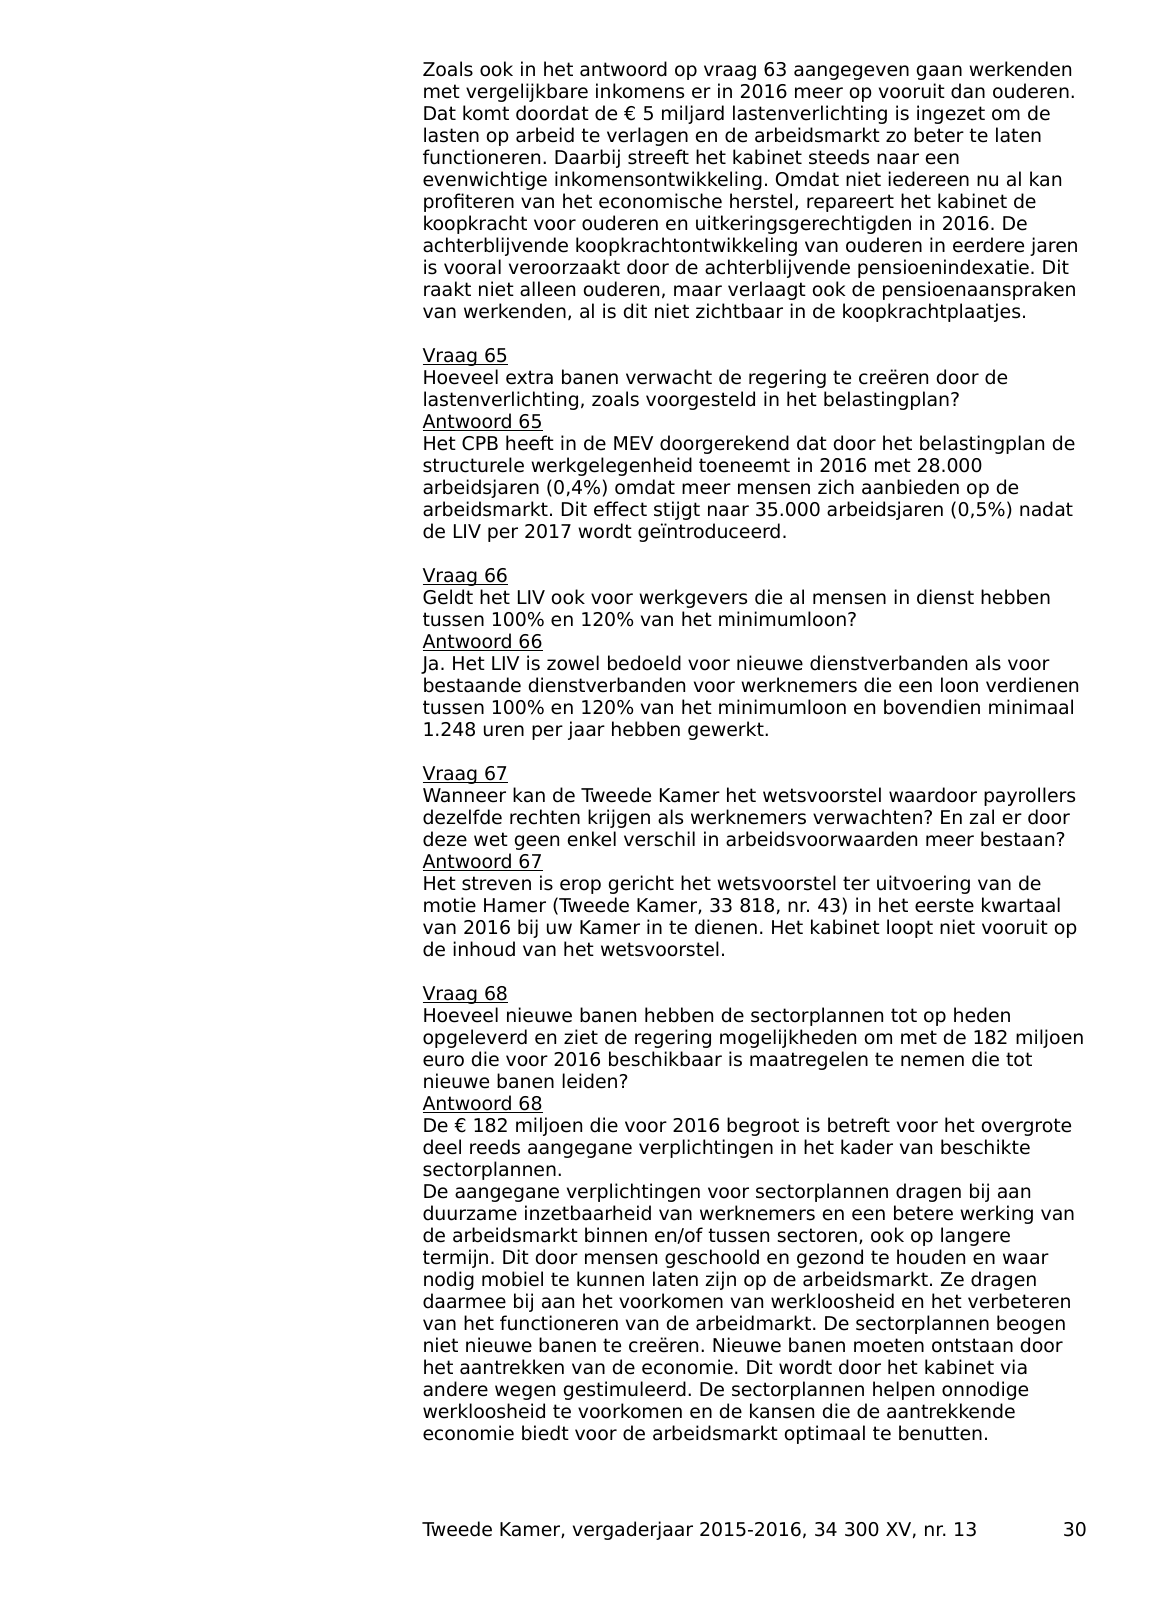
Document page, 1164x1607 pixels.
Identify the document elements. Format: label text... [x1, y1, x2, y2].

text Vraag 65 [422, 345, 1087, 367]
text Het streven is erop gericht het wetsvoorstel ter uitvoering van de motie Hamer (Tweede Kamer, 33 818, nr. 43) in het eerste kwartaal van 2016 bij uw Kamer in te dienen. Het kabinet loopt niet vooruit op de inhoud van het wetsvoorstel. [422, 873, 1087, 961]
text Vraag 67 [422, 763, 1087, 785]
text Het CPB heeft in de MEV doorgerekend dat door het belastingplan de structurele werkgelegenheid toeneemt in 2016 met 28.000 arbeidsjaren (0,4%) omdat meer mensen zich aanbieden op de arbeidsmarkt. Dit effect stijgt naar 35.000 arbeidsjaren (0,5%) nadat de LIV per 2017 wordt geïntroduceerd. [422, 433, 1087, 543]
text Geldt het LIV ook voor werkgevers die al mensen in dienst hebben tussen 100% en 120% van het minimumloon? [422, 587, 1087, 631]
text Antwoord 67 [422, 851, 1087, 873]
text Wanneer kan de Tweede Kamer het wetsvoorstel waardoor payrollers dezelfde rechten krijgen als werknemers verwachten? En zal er door deze wet geen enkel verschil in arbeidsvoorwaarden meer bestaan? [422, 785, 1087, 851]
text Vraag 66 [422, 565, 1087, 587]
text Antwoord 66 [422, 631, 1087, 653]
text Antwoord 68 [422, 1093, 1087, 1115]
text Antwoord 65 [422, 411, 1087, 433]
text De € 182 miljoen die voor 2016 begroot is betreft voor het overgrote deel reeds aangegane verplichtingen in het kader van beschikte sectorplannen. [422, 1115, 1087, 1181]
text Hoeveel nieuwe banen hebben de sectorplannen tot op heden opgeleverd en ziet de regering mogelijkheden om met de 182 miljoen euro die voor 2016 beschikbaar is maatregelen te nemen die tot nieuwe banen leiden? [422, 1005, 1087, 1093]
text Hoeveel extra banen verwacht de regering te creëren door de lastenverlichting, zoals voorgesteld in het belastingplan? [422, 367, 1087, 411]
text Vraag 68 [422, 983, 1087, 1005]
text De aangegane verplichtingen voor sectorplannen dragen bij aan duurzame inzetbaarheid van werknemers en een betere werking van de arbeidsmarkt binnen en/of tussen sectoren, ook op langere termijn. Dit door mensen geschoold en gezond te houden en waar nodig mobiel te kunnen laten zijn op de arbeidsmarkt. Ze dragen daarmee bij aan het voorkomen van werkloosheid en het verbeteren van het functioneren van de arbeidmarkt. De sectorplannen beogen niet nieuwe banen te creëren. Nieuwe banen moeten ontstaan door het aantrekken van de economie. Dit wordt door het kabinet via andere wegen gestimuleerd. De sectorplannen helpen onnodige werkloosheid te voorkomen en de kansen die de aantrekkende economie biedt voor de arbeidsmarkt optimaal te benutten. [422, 1181, 1087, 1444]
text Zoals ook in het antwoord op vraag 63 aangegeven gaan werkenden met vergelijkbare inkomens er in 2016 meer op vooruit dan ouderen. Dat komt doordat de € 5 miljard lastenverlichting is ingezet om de lasten op arbeid te verlagen en de arbeidsmarkt zo beter te laten functioneren. Daarbij streeft het kabinet steeds naar een evenwichtige inkomensontwikkeling. Omdat niet iedereen nu al kan profiteren van het economische herstel, repareert het kabinet de koopkracht voor ouderen en uitkeringsgerechtigden in 2016. De achterblijvende koopkrachtontwikkeling van ouderen in eerdere jaren is vooral veroorzaakt door de achterblijvende pensioenindexatie. Dit raakt niet alleen ouderen, maar verlaagt ook de pensioenaanspraken van werkenden, al is dit niet zichtbaar in de koopkrachtplaatjes. [422, 59, 1087, 323]
text Ja. Het LIV is zowel bedoeld voor nieuwe dienstverbanden als voor bestaande dienstverbanden voor werknemers die een loon verdienen tussen 100% en 120% van het minimumloon en bovendien minimaal 1.248 uren per jaar hebben gewerkt. [422, 653, 1087, 741]
